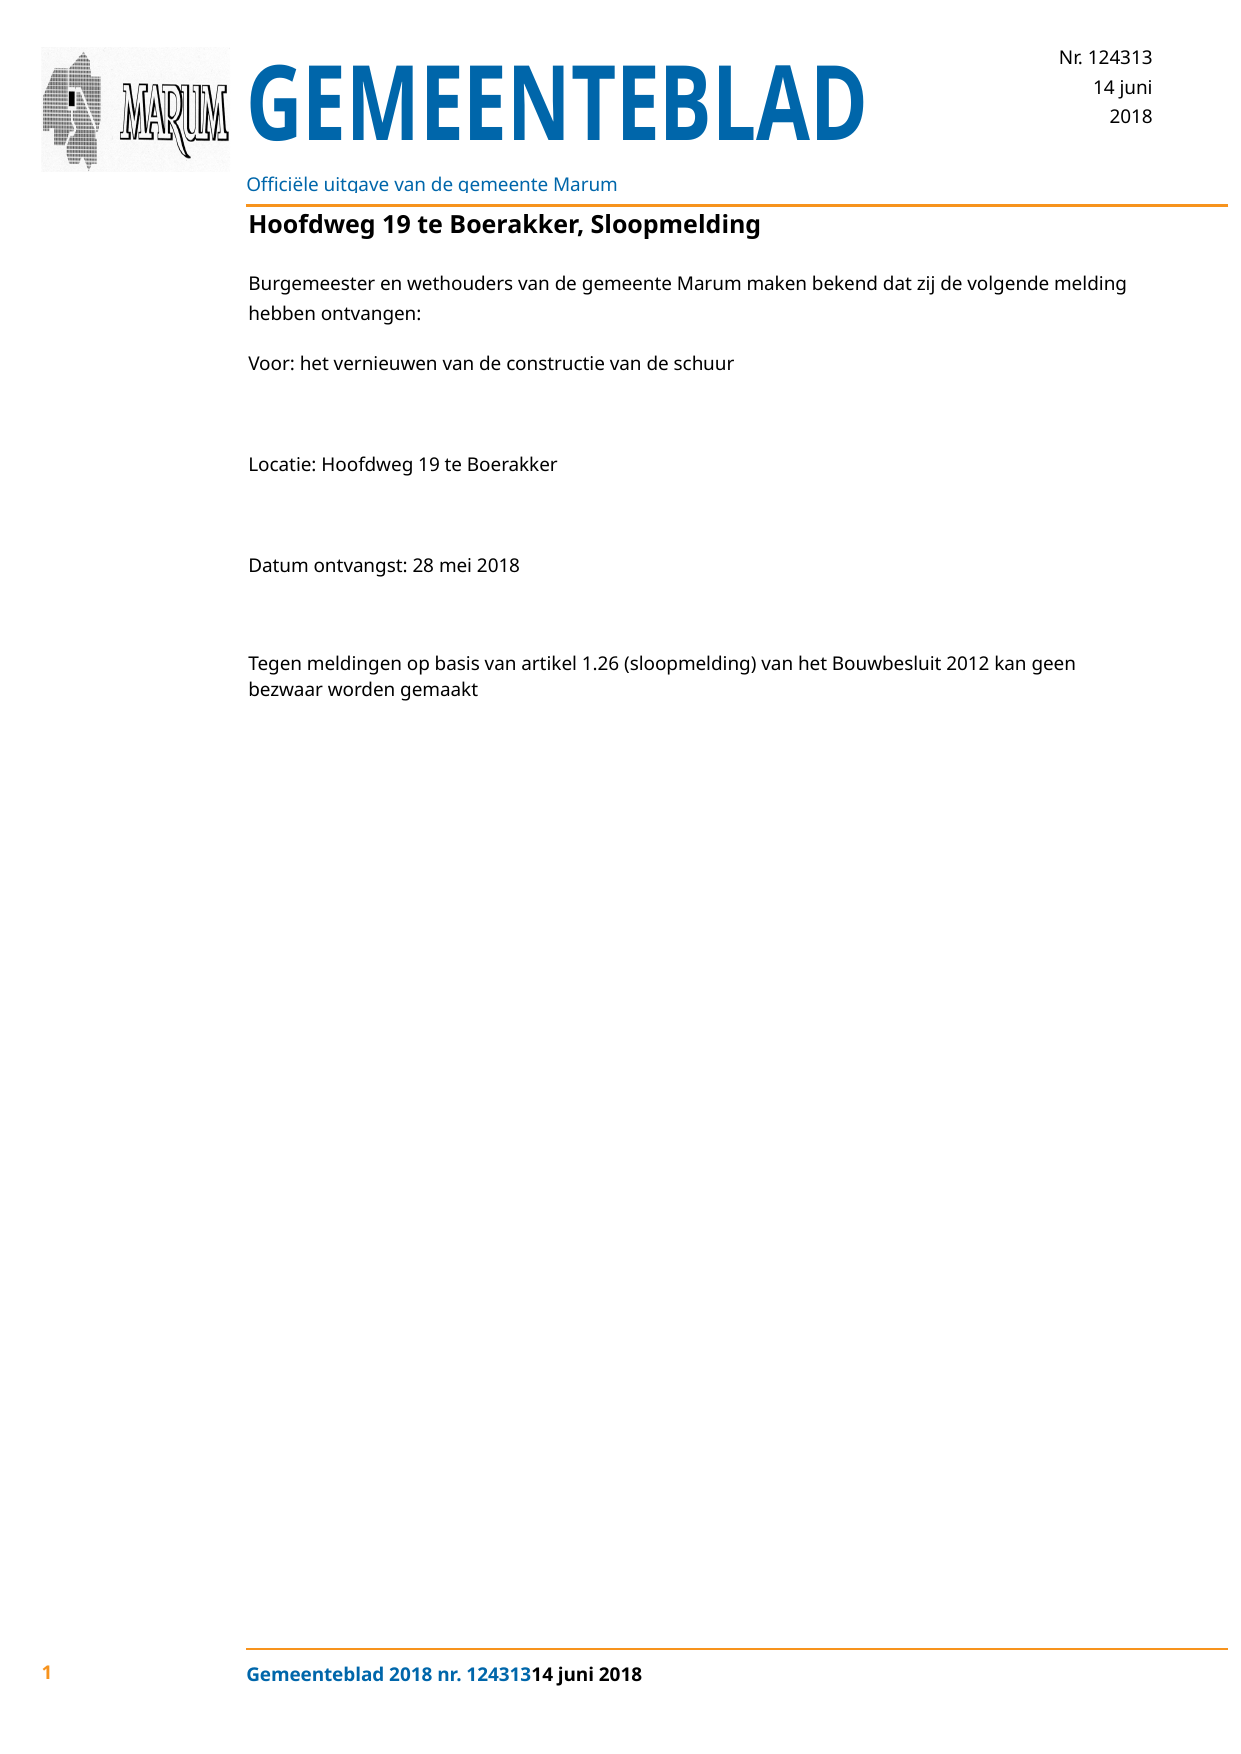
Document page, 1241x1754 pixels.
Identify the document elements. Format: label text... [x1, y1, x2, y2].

text Tegen meldingen op basis van artikel 1.26 (sloopmelding) van het Bouwbesluit 2012 kan geen bezwaar worden gemaakt [248, 650, 1152, 702]
text Datum ontvangst: 28 mei 2018 [248, 552, 1152, 578]
text Burgemeester en wethouders van de gemeente Marum maken bekend dat zij de volgende melding hebben ontvangen: [248, 270, 1152, 326]
picture [41, 47, 231, 172]
text Voor: het vernieuwen van de constructie van de schuur [248, 350, 1152, 376]
text Hoofdweg 19 te Boerakker, Sloopmelding [248, 207, 1152, 241]
text Locatie: Hoofdweg 19 te Boerakker [248, 451, 1152, 477]
